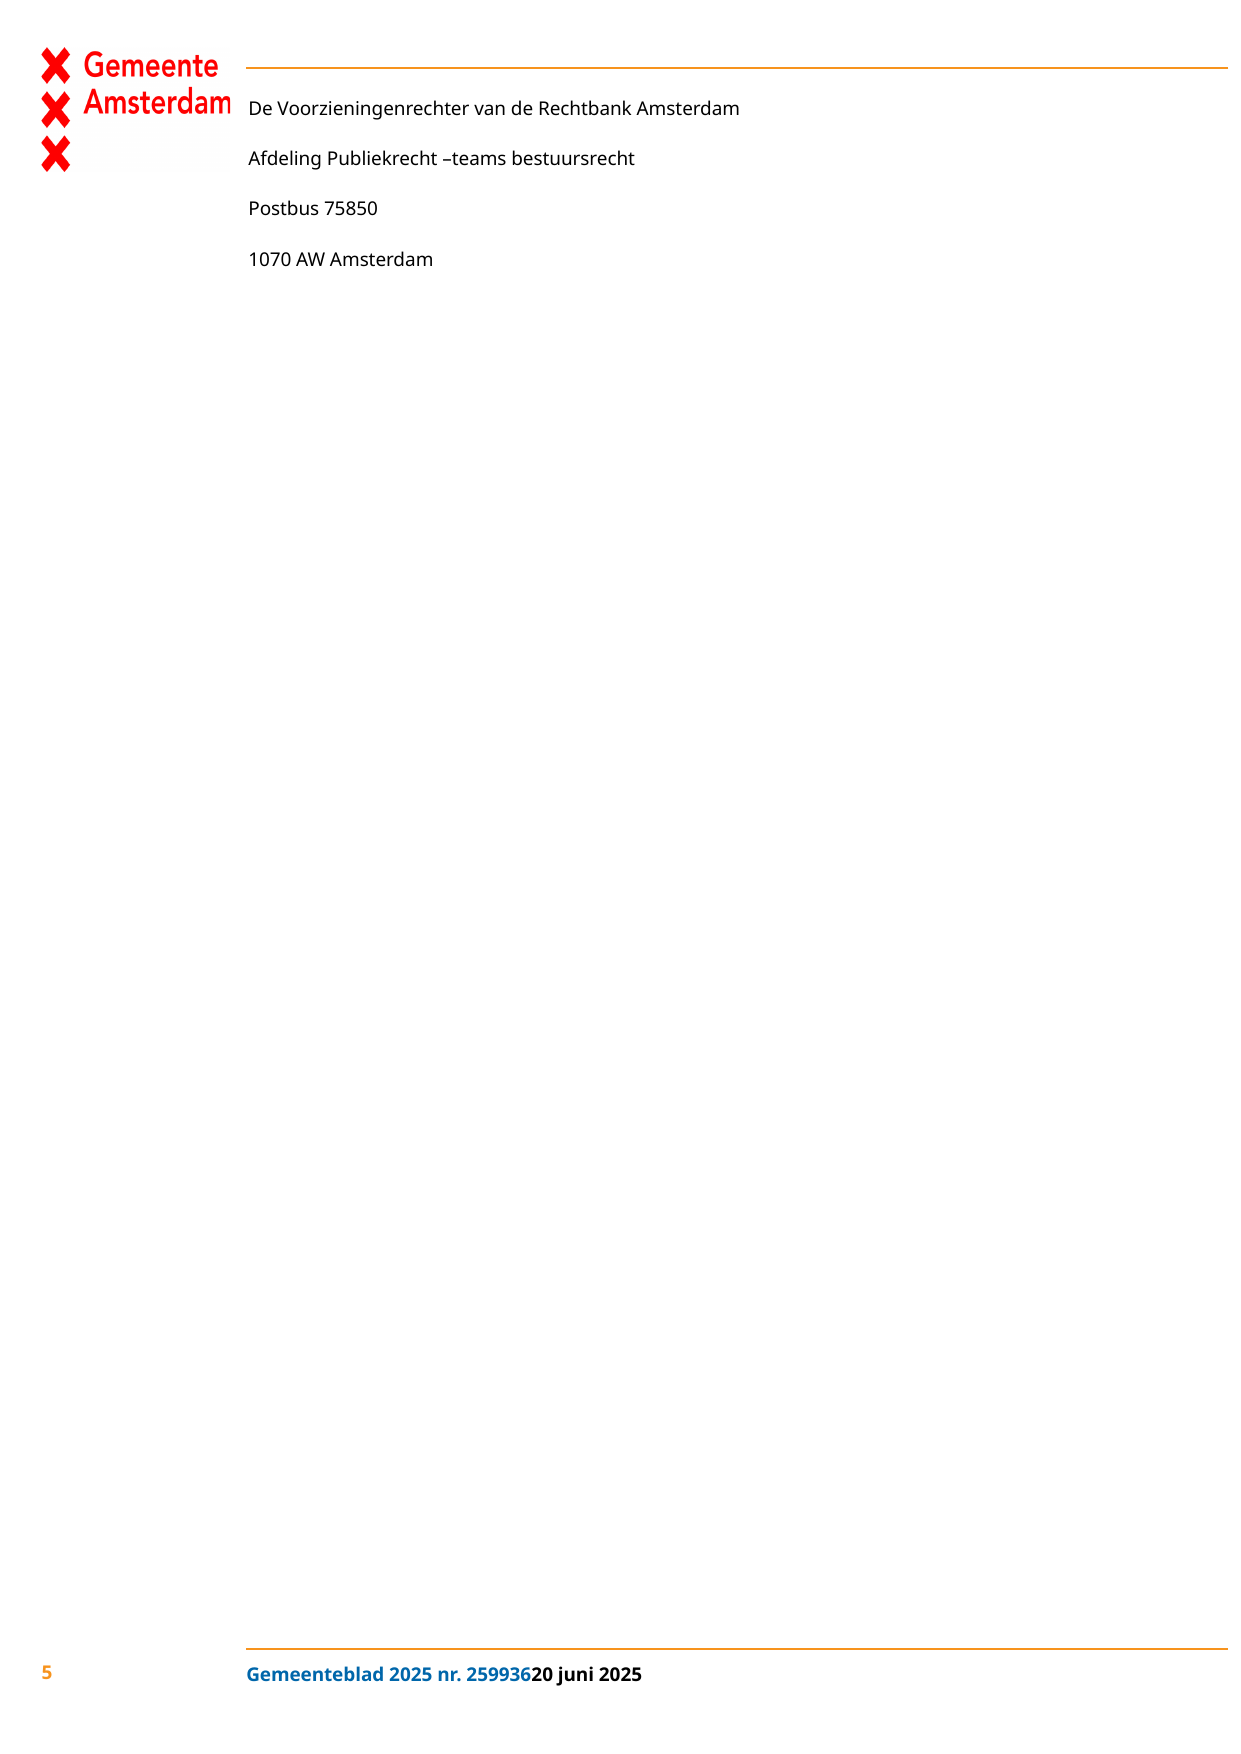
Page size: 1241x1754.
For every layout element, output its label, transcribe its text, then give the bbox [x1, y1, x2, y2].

text Afdeling Publiekrecht –teams bestuursrecht [248, 145, 1152, 171]
text Postbus 75850 [248, 196, 1152, 221]
text De Voorzieningenrechter van de Rechtbank Amsterdam [248, 95, 1152, 121]
picture [41, 47, 231, 172]
text 1070 AW Amsterdam [248, 246, 1152, 272]
